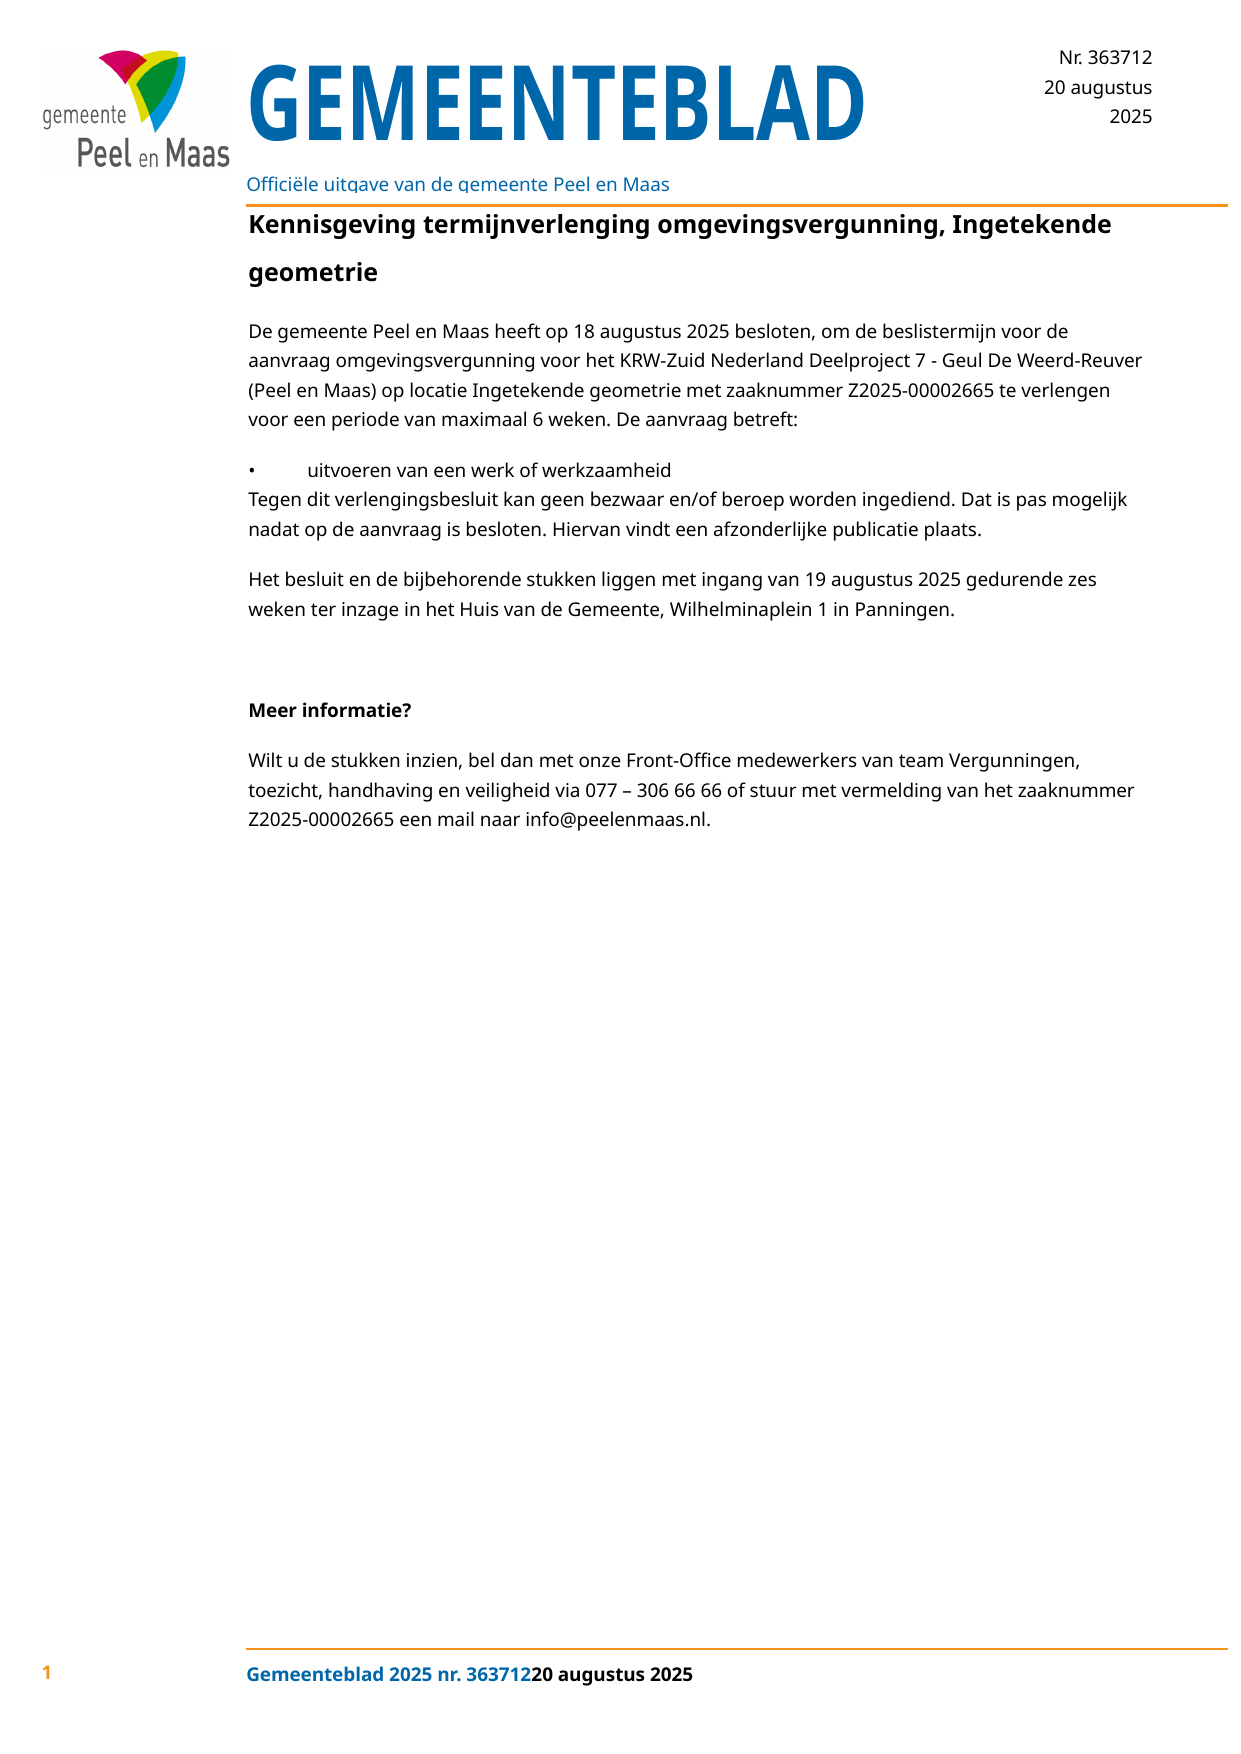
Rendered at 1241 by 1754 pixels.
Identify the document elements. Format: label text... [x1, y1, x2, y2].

picture [41, 47, 231, 172]
text Meer informatie? [248, 697, 1152, 723]
text Het besluit en de bijbehorende stukken liggen met ingang van 19 augustus 2025 gedurende zes weken ter inzage in het Huis van de Gemeente, Wilhelminaplein 1 in Panningen. [248, 567, 1152, 622]
text De gemeente Peel en Maas heeft op 18 augustus 2025 besloten, om de beslistermijn voor de aanvraag omgevingsvergunning voor het KRW-Zuid Nederland Deelproject 7 - Geul De Weerd-Reuver (Peel en Maas) op locatie Ingetekende geometrie met zaaknummer Z2025-00002665 te verlengen voor een periode van maximaal 6 weken. De aanvraag betreft: [248, 318, 1152, 432]
text Kennisgeving termijnverlenging omgevingsvergunning, Ingetekende geometrie [248, 207, 1152, 288]
text Wilt u de stukken inzien, bel dan met onze Front-Office medewerkers van team Vergunningen, toezicht, handhaving en veiligheid via 077 – 306 66 66 of stuur met vermelding van het zaaknummer Z2025-00002665 een mail naar info@peelenmaas.nl. [248, 747, 1152, 832]
list uitvoeren van een werk of werkzaamheid [248, 457, 1152, 483]
text Tegen dit verlengingsbesluit kan geen bezwaar en/of beroep worden ingediend. Dat is pas mogelijk nadat op de aanvraag is besloten. Hiervan vindt een afzonderlijke publicatie plaats. [248, 487, 1152, 542]
